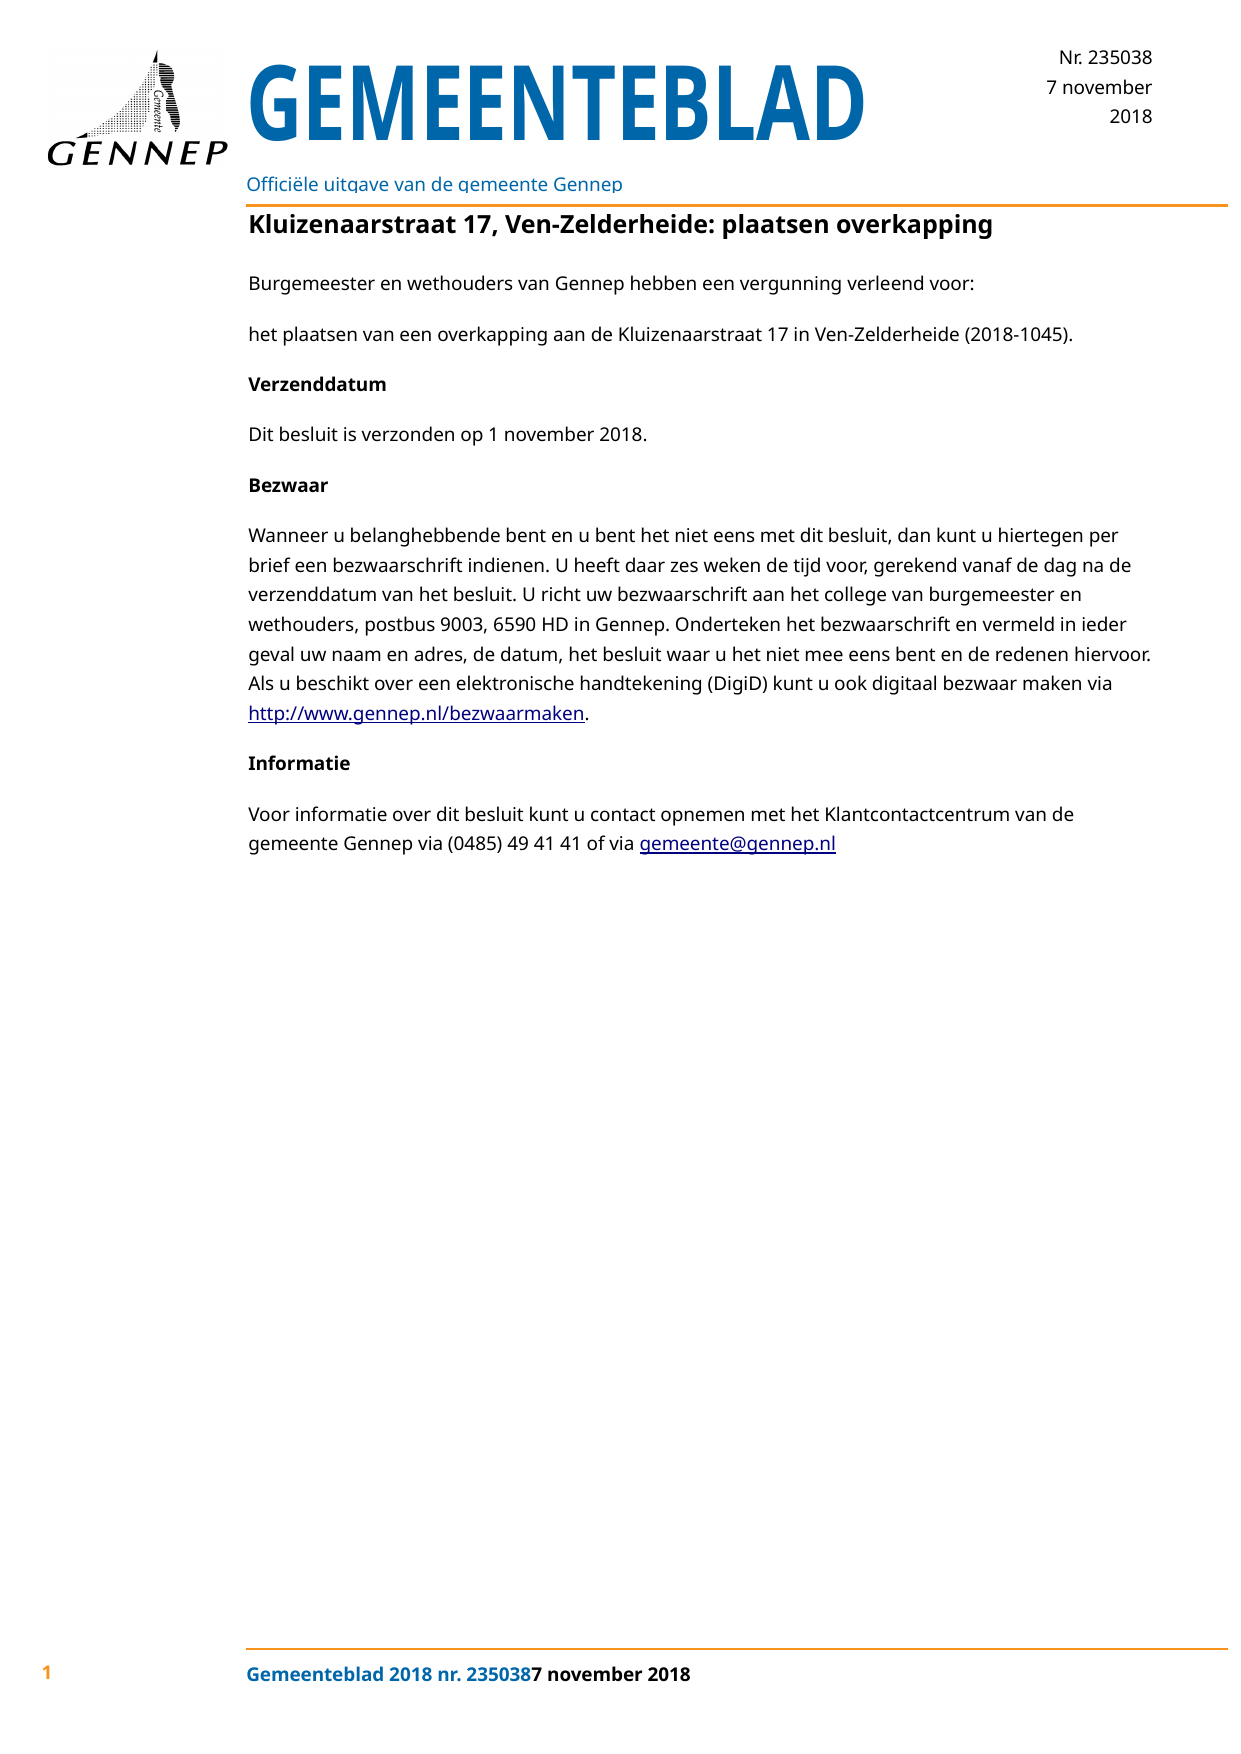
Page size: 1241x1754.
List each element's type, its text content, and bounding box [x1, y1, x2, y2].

text Dit besluit is verzonden op 1 november 2018. [248, 422, 1152, 447]
text Bezwaar [248, 472, 1152, 498]
text Kluizenaarstraat 17, Ven-Zelderheide: plaatsen overkapping [248, 207, 1152, 241]
text Informatie [248, 750, 1152, 776]
picture [41, 47, 231, 172]
text Verzenddatum [248, 371, 1152, 397]
text Wanneer u belanghebbende bent en u bent het niet eens met dit besluit, dan kunt u hiertegen per brief een bezwaarschrift indienen. U heeft daar zes weken de tijd voor, gerekend vanaf de dag na de verzenddatum van het besluit. U richt uw bezwaarschrift aan het college van burgemeester en wethouders, postbus 9003, 6590 HD in Gennep. Onderteken het bezwaarschrift en vermeld in ieder geval uw naam en adres, de datum, het besluit waar u het niet mee eens bent en de redenen hiervoor. Als u beschikt over een elektronische handtekening (DigiD) kunt u ook digitaal bezwaar maken via http://www.gennep.nl/bezwaarmaken. [248, 522, 1152, 726]
text het plaatsen van een overkapping aan de Kluizenaarstraat 17 in Ven-Zelderheide (2018-1045). [248, 321, 1152, 346]
text Burgemeester en wethouders van Gennep hebben een vergunning verleend voor: [248, 270, 1152, 296]
text Voor informatie over dit besluit kunt u contact opnemen met het Klantcontactcentrum van de gemeente Gennep via (0485) 49 41 41 of via gemeente@gennep.nl [248, 801, 1152, 856]
